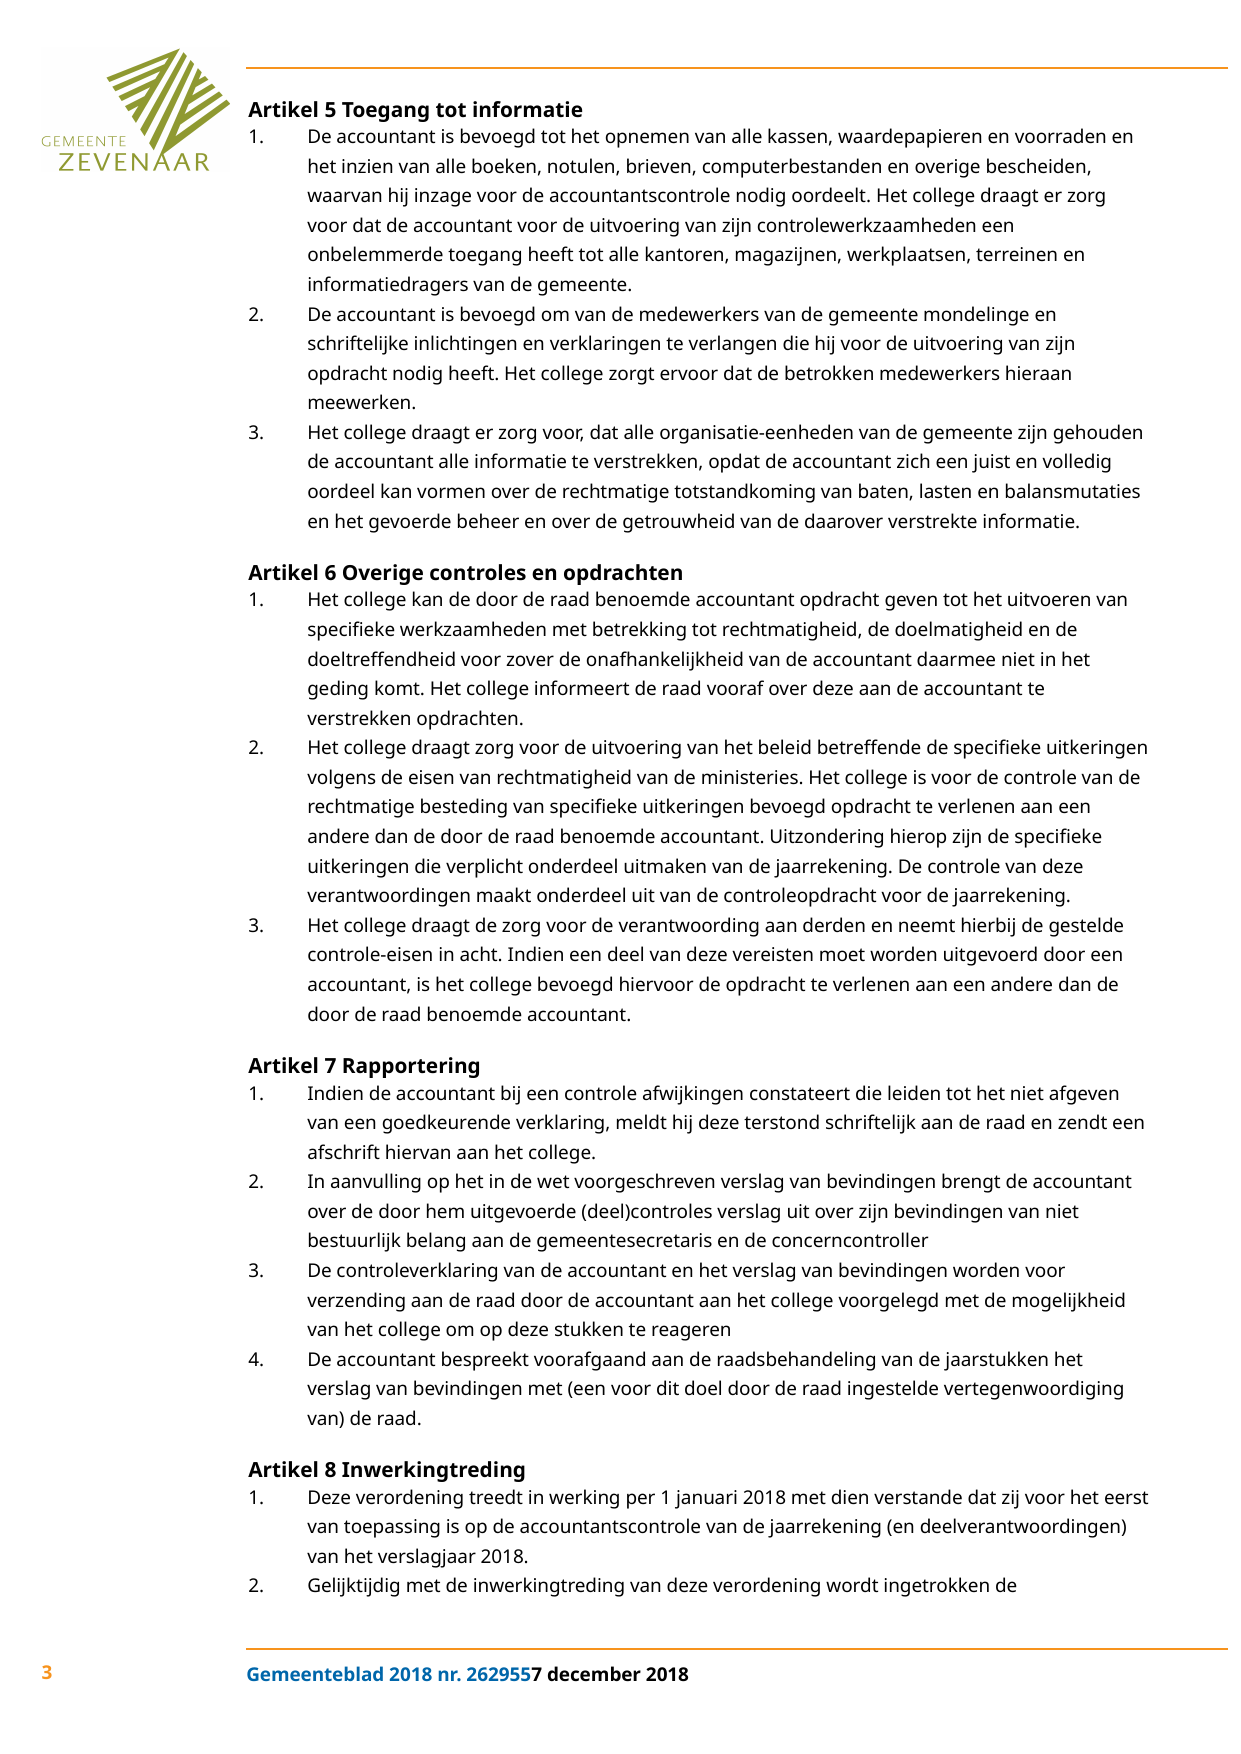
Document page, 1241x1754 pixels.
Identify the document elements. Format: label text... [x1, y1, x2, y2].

picture [41, 47, 231, 172]
list Het college draagt zorg voor de uitvoering van het beleid betreffende de specifieke uitkeringen volgens de eisen van rechtmatigheid van de ministeries. Het college is voor de controle van de rechtmatige besteding van specifieke uitkeringen bevoegd opdracht te verlenen aan een andere dan de door de raad benoemde accountant. Uitzondering hierop zijn de specifieke uitkeringen die verplicht onderdeel uitmaken van de jaarrekening. De controle van deze verantwoordingen maakt onderdeel uit van de controleopdracht voor de jaarrekening. [248, 734, 1152, 908]
list Indien de accountant bij een controle afwijkingen constateert die leiden tot het niet afgeven van een goedkeurende verklaring, meldt hij deze terstond schriftelijk aan de raad en zendt een afschrift hiervan aan het college. [248, 1080, 1152, 1164]
list De controleverklaring van de accountant en het verslag van bevindingen worden voor verzending aan de raad door de accountant aan het college voorgelegd met de mogelijkheid van het college om op deze stukken te reageren [248, 1257, 1152, 1342]
text Artikel 6 Overige controles en opdrachten [248, 558, 1152, 587]
list De accountant is bevoegd tot het opnemen van alle kassen, waardepapieren en voorraden en het inzien van alle boeken, notulen, brieven, computerbestanden en overige bescheiden, waarvan hij inzage voor de accountantscontrole nodig oordeelt. Het college draagt er zorg voor dat de accountant voor de uitvoering van zijn controlewerkzaamheden een onbelemmerde toegang heeft tot alle kantoren, magazijnen, werkplaatsen, terreinen en informatiedragers van de gemeente. [248, 123, 1152, 297]
list In aanvulling op het in de wet voorgeschreven verslag van bevindingen brengt de accountant over de door hem uitgevoerde (deel)controles verslag uit over zijn bevindingen van niet bestuurlijk belang aan de gemeentesecretaris en de concerncontroller [248, 1168, 1152, 1253]
list Gelijktijdig met de inwerkingtreding van deze verordening wordt ingetrokken de [248, 1573, 1152, 1598]
text Artikel 8 Inwerkingtreding [248, 1456, 1152, 1484]
list Het college kan de door de raad benoemde accountant opdracht geven tot het uitvoeren van specifieke werkzaamheden met betrekking tot rechtmatigheid, de doelmatigheid en de doeltreffendheid voor zover de onafhankelijkheid van de accountant daarmee niet in het geding komt. Het college informeert de raad vooraf over deze aan de accountant te verstrekken opdrachten. [248, 587, 1152, 731]
list Het college draagt er zorg voor, dat alle organisatie-eenheden van de gemeente zijn gehouden de accountant alle informatie te verstrekken, opdat de accountant zich een juist en volledig oordeel kan vormen over de rechtmatige totstandkoming van baten, lasten en balansmutaties en het gevoerde beheer en over de getrouwheid van de daarover verstrekte informatie. [248, 419, 1152, 533]
text Artikel 7 Rapportering [248, 1051, 1152, 1080]
text Artikel 5 Toegang tot informatie [248, 95, 1152, 123]
list Het college draagt de zorg voor de verantwoording aan derden en neemt hierbij de gestelde controle-eisen in acht. Indien een deel van deze vereisten moet worden uitgevoerd door een accountant, is het college bevoegd hiervoor de opdracht te verlenen aan een andere dan de door de raad benoemde accountant. [248, 912, 1152, 1027]
list De accountant bespreekt voorafgaand aan de raadsbehandeling van de jaarstukken het verslag van bevindingen met (een voor dit doel door de raad ingestelde vertegenwoordiging van) de raad. [248, 1346, 1152, 1431]
list Deze verordening treedt in werking per 1 januari 2018 met dien verstande dat zij voor het eerst van toepassing is op de accountantscontrole van de jaarrekening (en deelverantwoordingen) van het verslagjaar 2018. [248, 1484, 1152, 1569]
list De accountant is bevoegd om van de medewerkers van de gemeente mondelinge en schriftelijke inlichtingen en verklaringen te verlangen die hij voor de uitvoering van zijn opdracht nodig heeft. Het college zorgt ervoor dat de betrokken medewerkers hieraan meewerken. [248, 301, 1152, 415]
